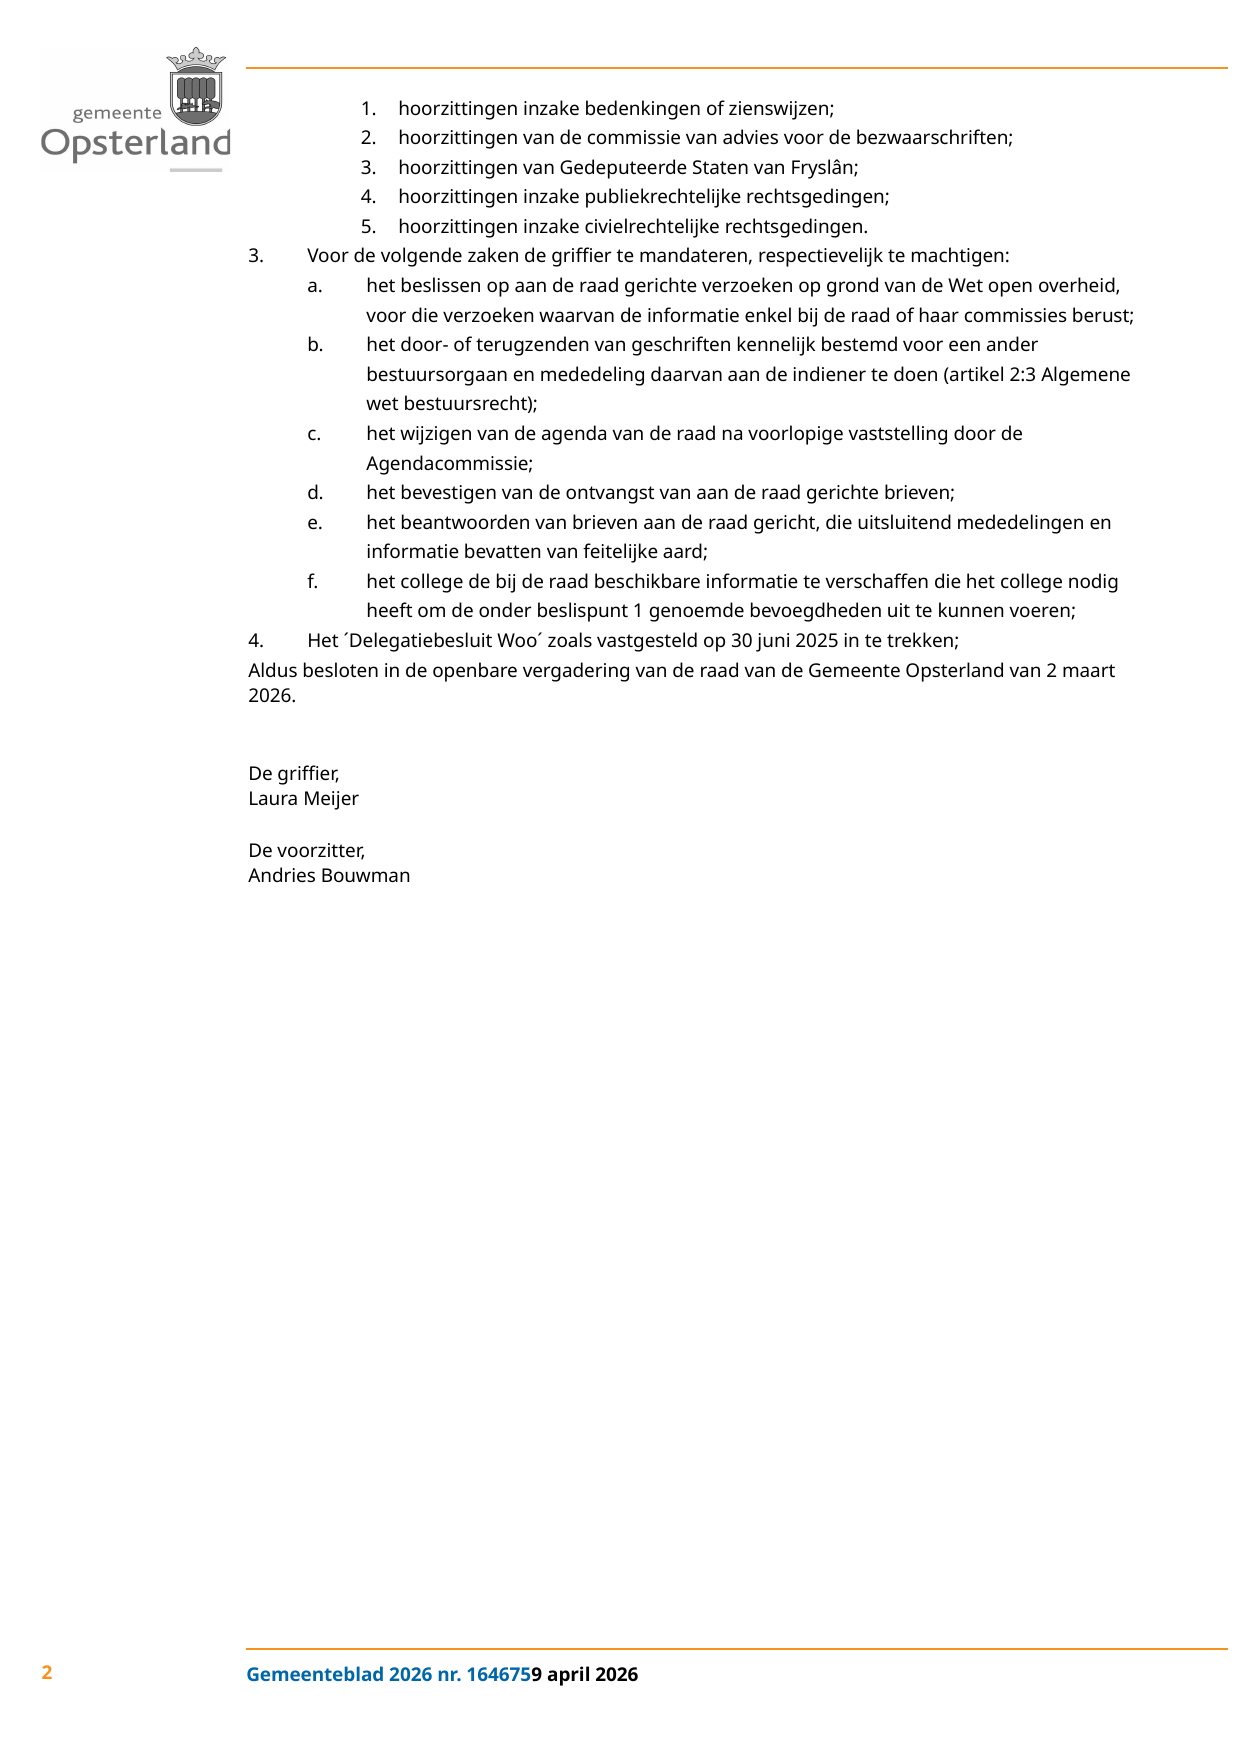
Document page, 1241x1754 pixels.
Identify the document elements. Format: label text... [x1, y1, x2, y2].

list het bevestigen van de ontvangst van aan de raad gerichte brieven; [307, 479, 1152, 505]
list het door- of terugzenden van geschriften kennelijk bestemd voor een ander bestuursorgaan en mededeling daarvan aan de indiener te doen (artikel 2:3 Algemene wet bestuursrecht); [307, 331, 1152, 416]
list hoorzittingen inzake civielrechtelijke rechtsgedingen. [361, 213, 1152, 239]
list hoorzittingen van Gedeputeerde Staten van Fryslân; [361, 154, 1152, 180]
list hoorzittingen inzake publiekrechtelijke rechtsgedingen; [361, 183, 1152, 209]
text De griffier, [248, 760, 1152, 786]
text Aldus besloten in de openbare vergadering van de raad van de Gemeente Opsterland van 2 maart 2026. [248, 657, 1152, 708]
picture [41, 47, 231, 172]
text De voorzitter, [248, 837, 1152, 863]
text Andries Bouwman [248, 863, 1152, 888]
list hoorzittingen inzake bedenkingen of zienswijzen; [361, 95, 1152, 121]
list het college de bij de raad beschikbare informatie te verschaffen die het college nodig heeft om de onder beslispunt 1 genoemde bevoegdheden uit te kunnen voeren; [307, 568, 1152, 623]
list het beslissen op aan de raad gerichte verzoeken op grond van de Wet open overheid, voor die verzoeken waarvan de informatie enkel bij de raad of haar commissies berust; [307, 272, 1152, 328]
list Voor de volgende zaken de griffier te mandateren, respectievelijk te machtigen: [248, 243, 1152, 268]
list het beantwoorden van brieven aan de raad gericht, die uitsluitend mededelingen en informatie bevatten van feitelijke aard; [307, 509, 1152, 564]
list hoorzittingen van de commissie van advies voor de bezwaarschriften; [361, 124, 1152, 150]
list Het ´Delegatiebesluit Woo´ zoals vastgesteld op 30 juni 2025 in te trekken; [248, 627, 1152, 653]
text Laura Meijer [248, 786, 1152, 811]
list het wijzigen van de agenda van de raad na voorlopige vaststelling door de Agendacommissie; [307, 420, 1152, 476]
